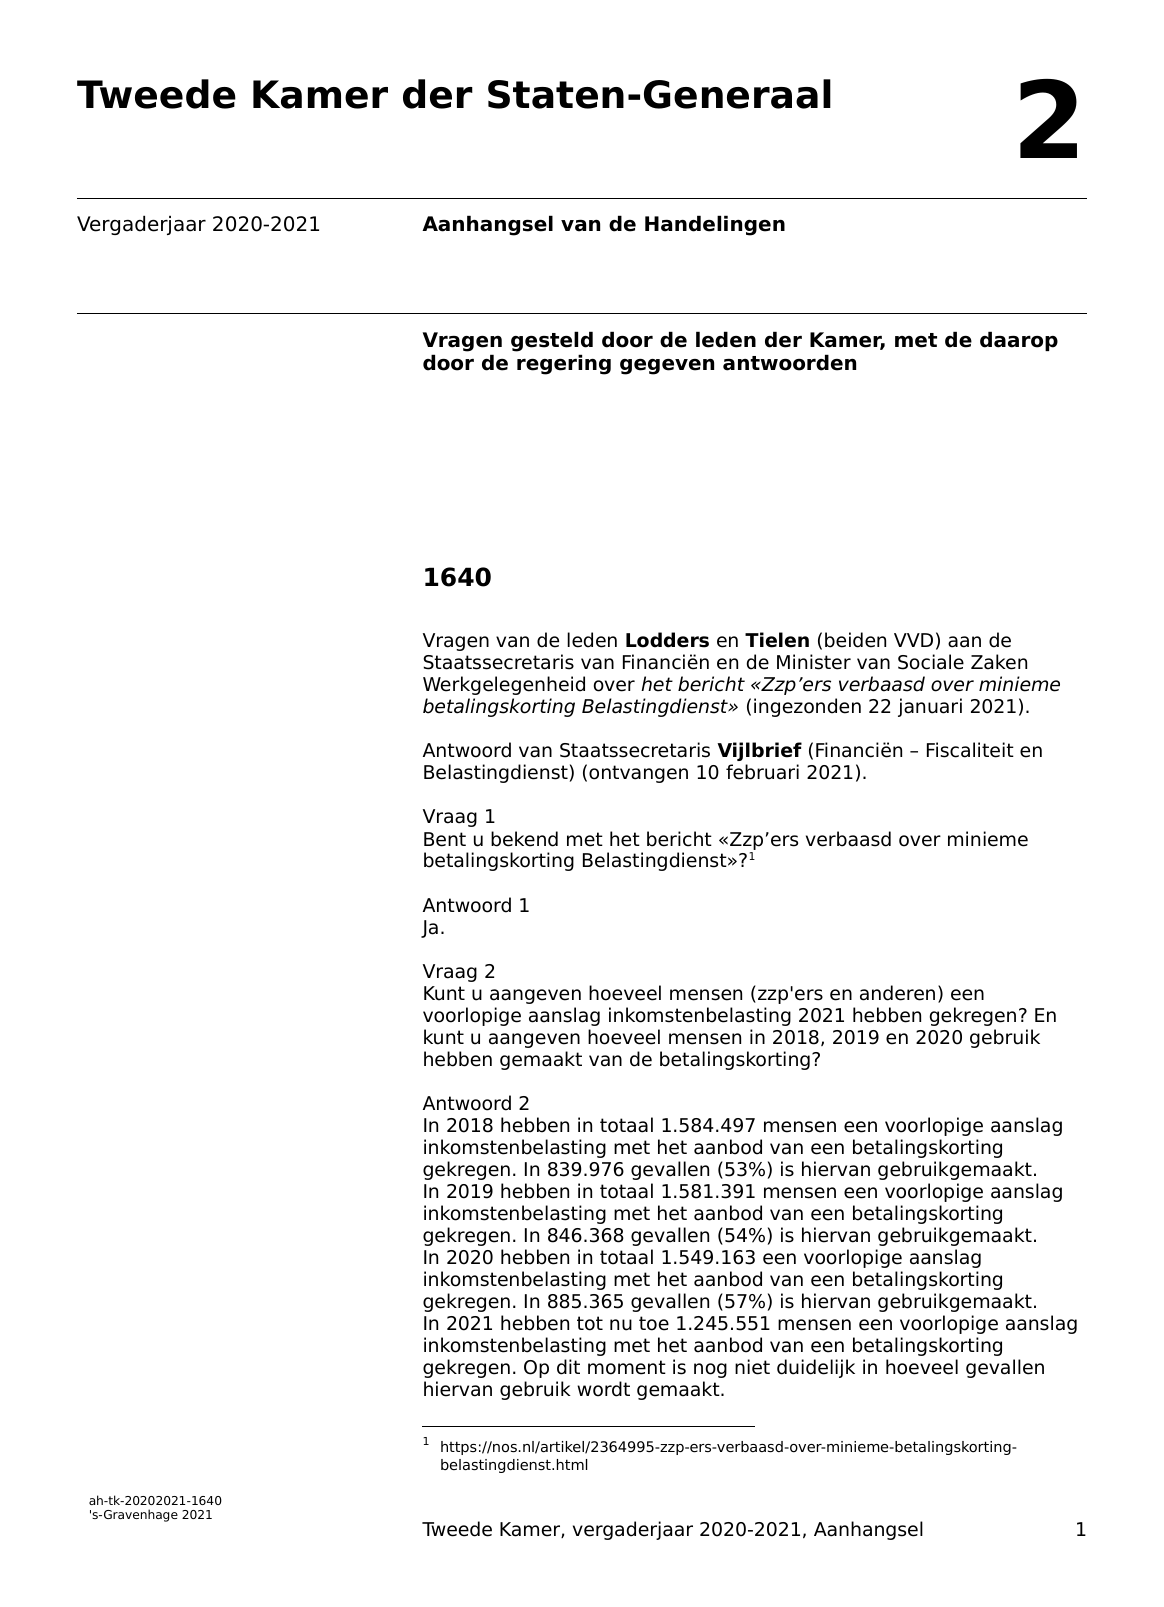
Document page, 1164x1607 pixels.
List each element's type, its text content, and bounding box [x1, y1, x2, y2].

table_cell Vergaderjaar 2020-2021 [77, 199, 422, 313]
text Vraag 1 [422, 806, 1087, 828]
text https://nos.nl/artikel/2364995-zzp-ers-verbaasd-over-minieme-betalingskorting-belastingdienst.html [422, 1435, 1087, 1474]
text 1640 [422, 563, 1087, 592]
table_header Tweede Kamer der Staten-Generaal [77, 59, 886, 198]
text In 2021 hebben tot nu toe 1.245.551 mensen een voorlopige aanslag inkomstenbelasting met het aanbod van een betalingskorting gekregen. Op dit moment is nog niet duidelijk in hoeveel gevallen hiervan gebruik wordt gemaakt. [422, 1313, 1087, 1401]
text In 2019 hebben in totaal 1.581.391 mensen een voorlopige aanslag inkomstenbelasting met het aanbod van een betalingskorting gekregen. In 846.368 gevallen (54%) is hiervan gebruikgemaakt. [422, 1181, 1087, 1247]
table_cell Vragen gesteld door de leden der Kamer, met de daarop door de regering gegeven antwoorden [422, 314, 1087, 375]
text Antwoord van Staatssecretaris Vijlbrief (Financiën – Fiscaliteit en Belastingdienst) (ontvangen 10 februari 2021). [422, 740, 1087, 784]
table_header 2 [886, 59, 1087, 198]
text In 2020 hebben in totaal 1.549.163 een voorlopige aanslag inkomstenbelasting met het aanbod van een betalingskorting gekregen. In 885.365 gevallen (57%) is hiervan gebruikgemaakt. [422, 1247, 1087, 1313]
table_cell Aanhangsel van de Handelingen [422, 199, 1087, 313]
text Kunt u aangeven hoeveel mensen (zzp'ers en anderen) een voorlopige aanslag inkomstenbelasting 2021 hebben gekregen? En kunt u aangeven hoeveel mensen in 2018, 2019 en 2020 gebruik hebben gemaakt van de betalingskorting? [422, 983, 1087, 1071]
text Antwoord 1 [422, 894, 1087, 917]
text Vragen van de leden Lodders en Tielen (beiden VVD) aan de Staatssecretaris van Financiën en de Minister van Sociale Zaken Werkgelegenheid over het bericht «Zzp’ers verbaasd over minieme betalingskorting Belastingdienst» (ingezonden 22 januari 2021). [422, 630, 1087, 718]
table_cell [77, 314, 422, 375]
text In 2018 hebben in totaal 1.584.497 mensen een voorlopige aanslag inkomstenbelasting met het aanbod van een betalingskorting gekregen. In 839.976 gevallen (53%) is hiervan gebruikgemaakt. [422, 1115, 1087, 1181]
text Ja. [422, 917, 1087, 938]
text Bent u bekend met het bericht «Zzp’ers verbaasd over minieme betalingskorting Belastingdienst»? [422, 828, 1087, 872]
text ah-tk-20202021-1640 [88, 1494, 323, 1508]
text Vraag 2 [422, 961, 1087, 983]
text Antwoord 2 [422, 1093, 1087, 1115]
text 's-Gravenhage 2021 [88, 1508, 323, 1522]
